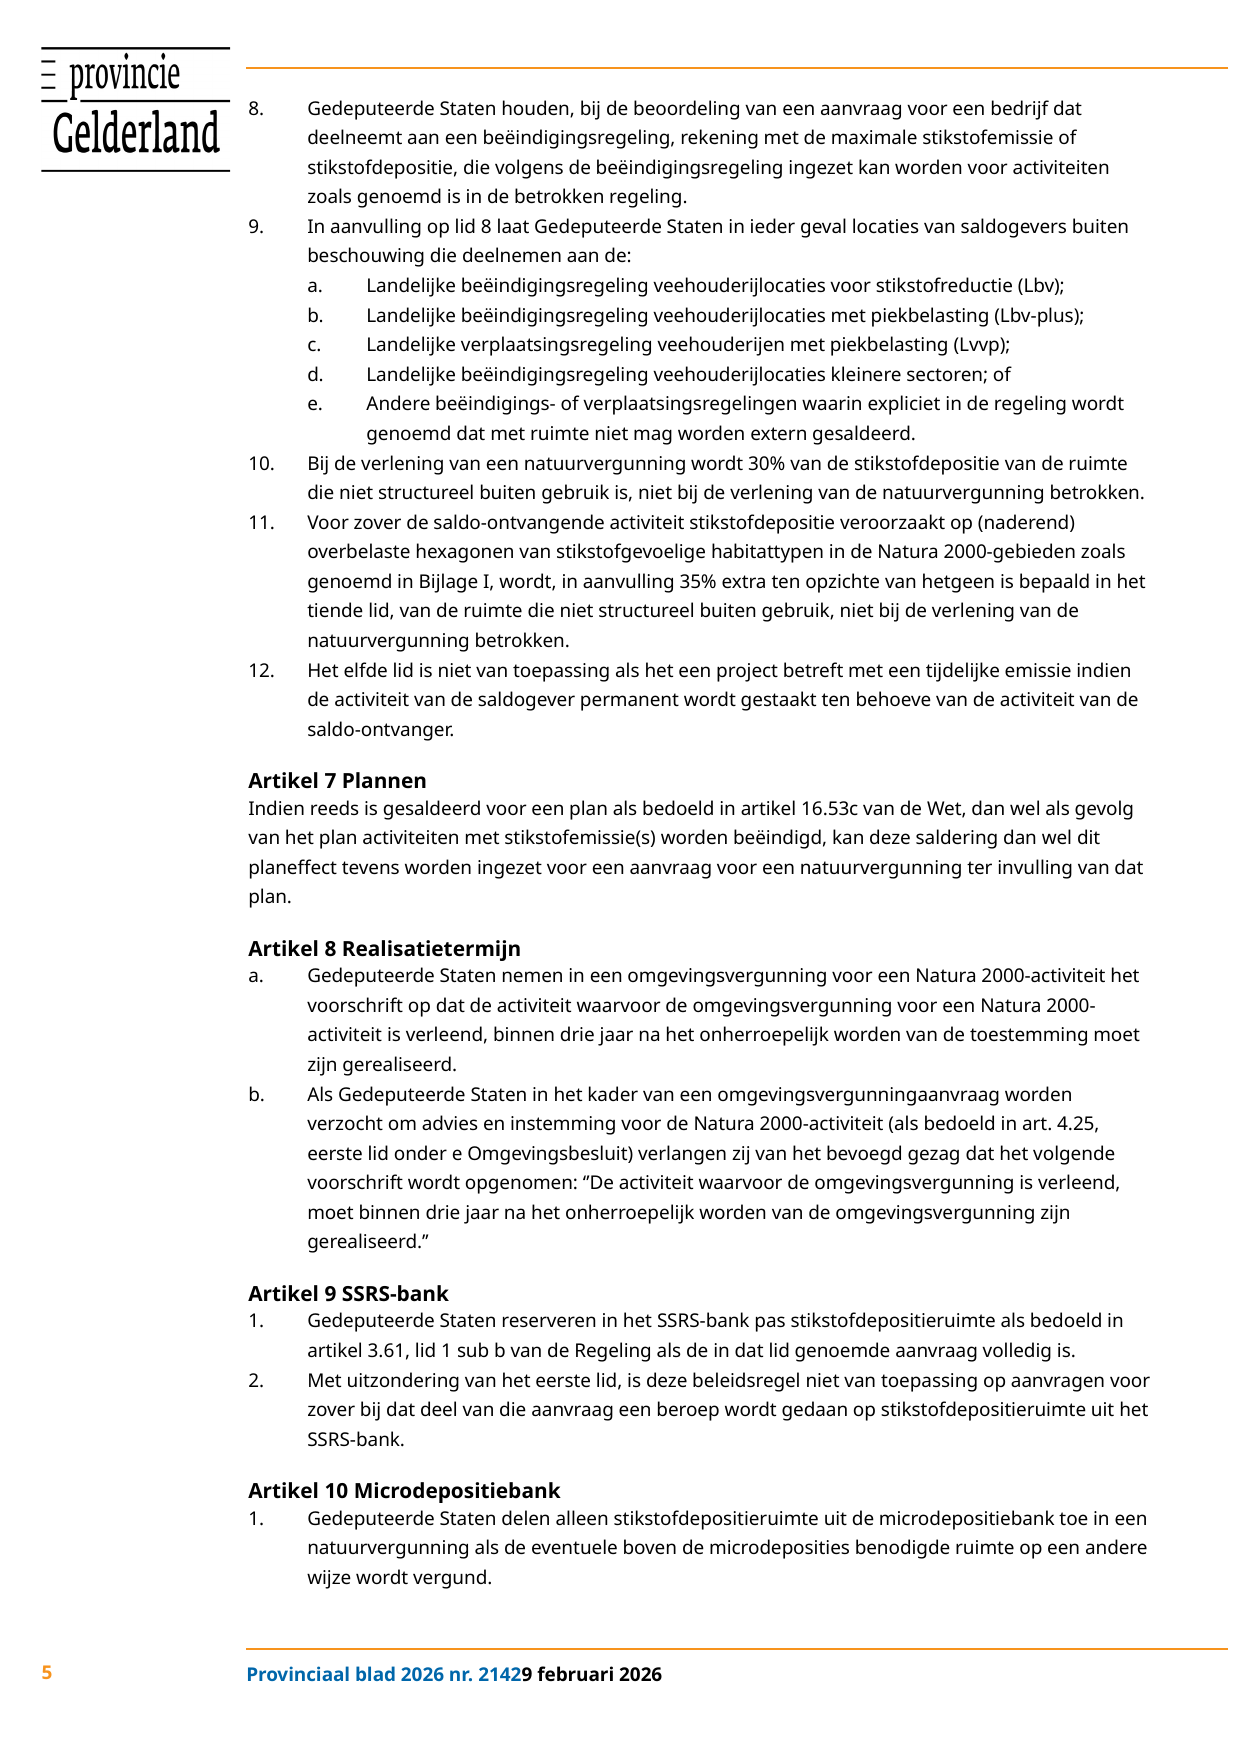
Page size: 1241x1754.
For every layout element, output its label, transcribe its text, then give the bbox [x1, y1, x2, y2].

list Met uitzondering van het eerste lid, is deze beleidsregel niet van toepassing op aanvragen voor zover bij dat deel van die aanvraag een beroep wordt gedaan op stikstofdepositieruimte uit het SSRS-bank. [248, 1367, 1152, 1452]
list Het elfde lid is niet van toepassing als het een project betreft met een tijdelijke emissie indien de activiteit van de saldogever permanent wordt gestaakt ten behoeve van de activiteit van de saldo-ontvanger. [248, 657, 1152, 742]
list Landelijke beëindigingsregeling veehouderijlocaties voor stikstofreductie (Lbv); [307, 272, 1152, 298]
text Indien reeds is gesaldeerd voor een plan als bedoeld in artikel 16.53c van de Wet, dan wel als gevolg van het plan activiteiten met stikstofemissie(s) worden beëindigd, kan deze saldering dan wel dit planeffect tevens worden ingezet voor een aanvraag voor een natuurvergunning ter invulling van dat plan. [248, 795, 1152, 909]
list Als Gedeputeerde Staten in het kader van een omgevingsvergunningaanvraag worden verzocht om advies en instemming voor de Natura 2000-activiteit (als bedoeld in art. 4.25, eerste lid onder e Omgevingsbesluit) verlangen zij van het bevoegd gezag dat het volgende voorschrift wordt opgenomen: ‘’De activiteit waarvoor de omgevingsvergunning is verleend, moet binnen drie jaar na het onherroepelijk worden van de omgevingsvergunning zijn gerealiseerd.’’ [248, 1081, 1152, 1254]
text Artikel 9 SSRS-bank [248, 1279, 1152, 1308]
list Landelijke beëindigingsregeling veehouderijlocaties kleinere sectoren; of [307, 361, 1152, 387]
list Gedeputeerde Staten reserveren in het SSRS-bank pas stikstofdepositieruimte als bedoeld in artikel 3.61, lid 1 sub b van de Regeling als de in dat lid genoemde aanvraag volledig is. [248, 1308, 1152, 1363]
picture [41, 47, 231, 172]
list In aanvulling op lid 8 laat Gedeputeerde Staten in ieder geval locaties van saldogevers buiten beschouwing die deelnemen aan de: [248, 213, 1152, 268]
list Gedeputeerde Staten houden, bij de beoordeling van een aanvraag voor een bedrijf dat deelneemt aan een beëindigingsregeling, rekening met de maximale stikstofemissie of stikstofdepositie, die volgens de beëindigingsregeling ingezet kan worden voor activiteiten zoals genoemd is in de betrokken regeling. [248, 95, 1152, 209]
list Landelijke beëindigingsregeling veehouderijlocaties met piekbelasting (Lbv-plus); [307, 302, 1152, 328]
list Landelijke verplaatsingsregeling veehouderijen met piekbelasting (Lvvp); [307, 331, 1152, 357]
text Artikel 7 Plannen [248, 766, 1152, 795]
list Gedeputeerde Staten nemen in een omgevingsvergunning voor een Natura 2000-activiteit het voorschrift op dat de activiteit waarvoor de omgevingsvergunning voor een Natura 2000-activiteit is verleend, binnen drie jaar na het onherroepelijk worden van de toestemming moet zijn gerealiseerd. [248, 962, 1152, 1077]
list Gedeputeerde Staten delen alleen stikstofdepositieruimte uit de microdepositiebank toe in een natuurvergunning als de eventuele boven de microdeposities benodigde ruimte op een andere wijze wordt vergund. [248, 1505, 1152, 1590]
text Artikel 8 Realisatietermijn [248, 934, 1152, 962]
text Artikel 10 Microdepositiebank [248, 1476, 1152, 1505]
list Andere beëindigings- of verplaatsingsregelingen waarin expliciet in de regeling wordt genoemd dat met ruimte niet mag worden extern gesaldeerd. [307, 391, 1152, 446]
list Voor zover de saldo-ontvangende activiteit stikstofdepositie veroorzaakt op (naderend) overbelaste hexagonen van stikstofgevoelige habitattypen in de Natura 2000-gebieden zoals genoemd in Bijlage I, wordt, in aanvulling 35% extra ten opzichte van hetgeen is bepaald in het tiende lid, van de ruimte die niet structureel buiten gebruik, niet bij de verlening van de natuurvergunning betrokken. [248, 509, 1152, 653]
list Bij de verlening van een natuurvergunning wordt 30% van de stikstofdepositie van de ruimte die niet structureel buiten gebruik is, niet bij de verlening van de natuurvergunning betrokken. [248, 450, 1152, 505]
